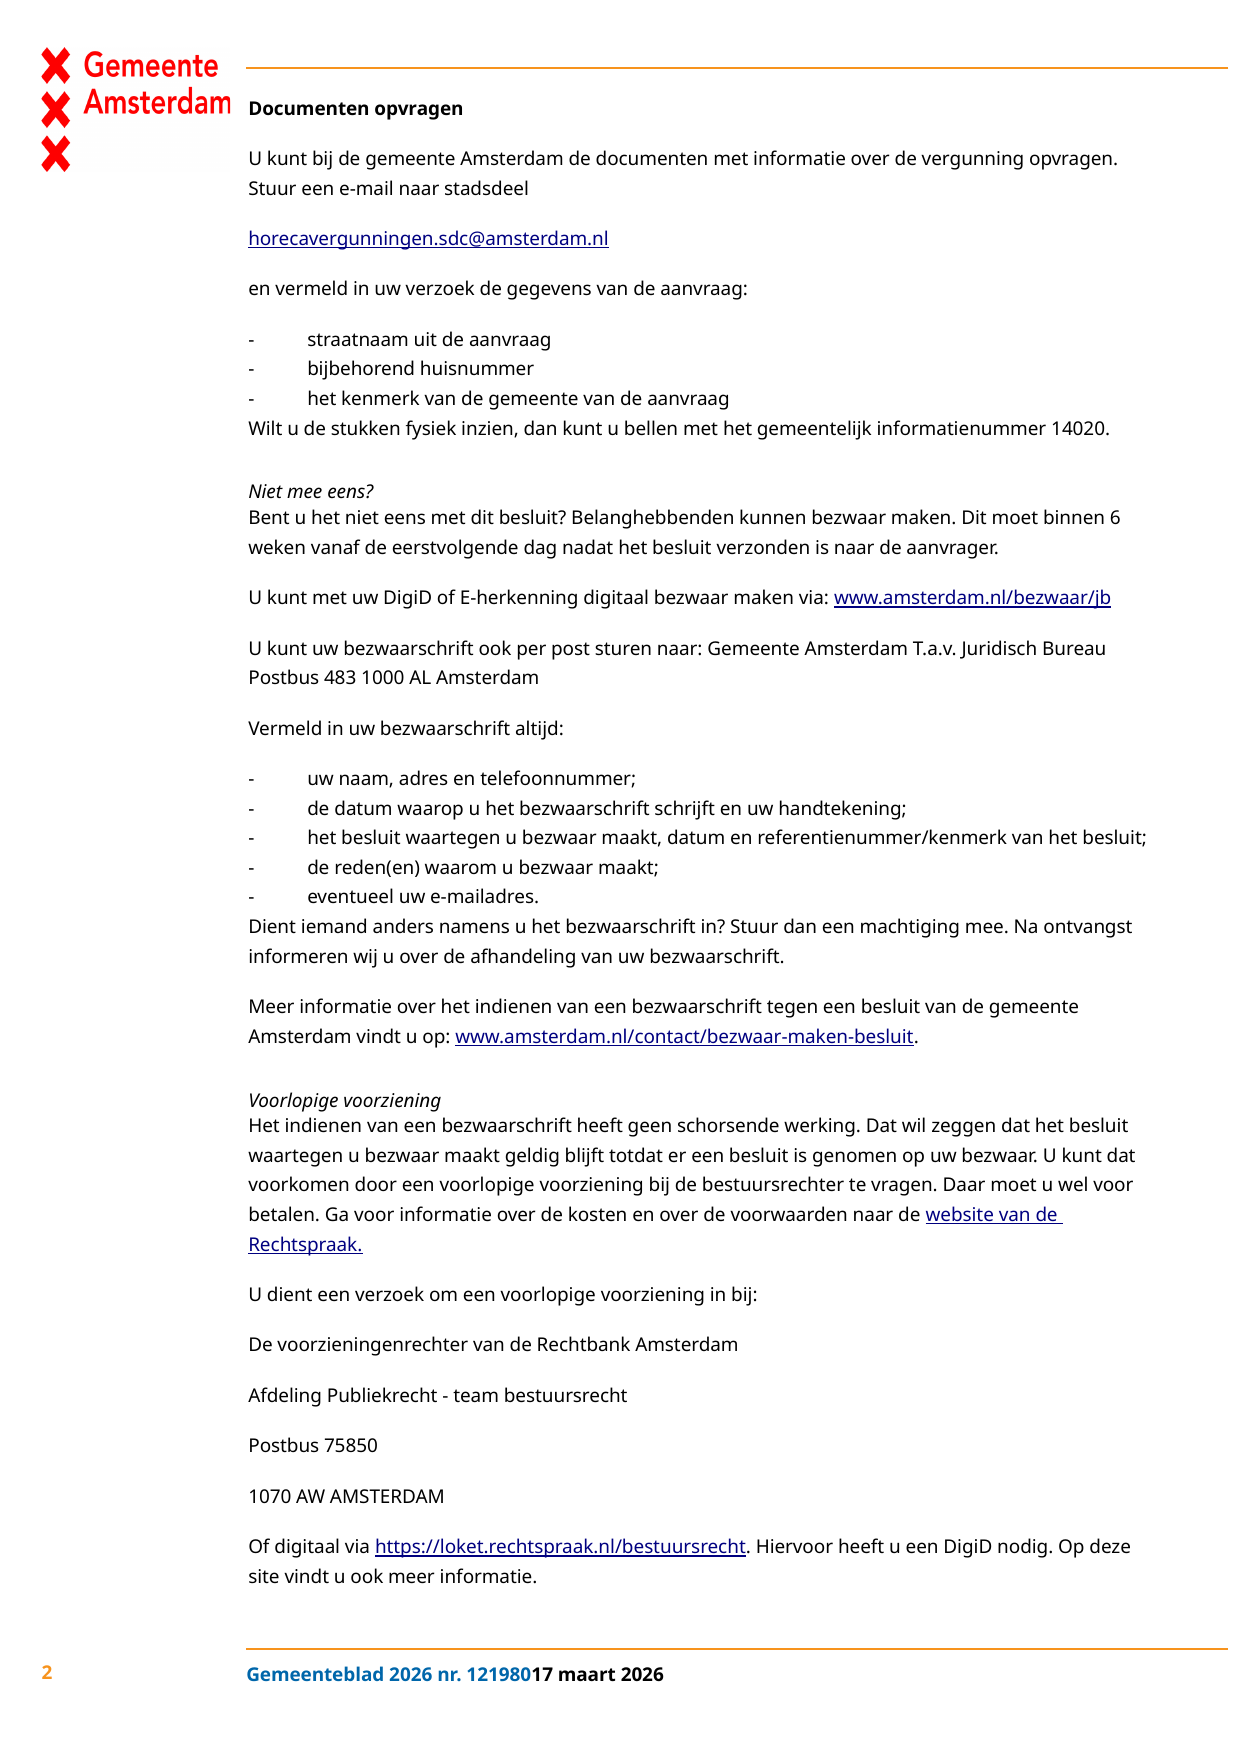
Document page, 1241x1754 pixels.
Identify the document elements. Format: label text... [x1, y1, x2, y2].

text Postbus 75850 [248, 1432, 1152, 1458]
text Het indienen van een bezwaarschrift heeft geen schorsende werking. Dat wil zeggen dat het besluit waartegen u bezwaar maakt geldig blijft totdat er een besluit is genomen op uw bezwaar. U kunt dat voorkomen door een voorlopige voorziening bij de bestuursrechter te vragen. Daar moet u wel voor betalen. Ga voor informatie over de kosten en over de voorwaarden naar de website van de Rechtspraak. [248, 1112, 1152, 1257]
text Vermeld in uw bezwaarschrift altijd: [248, 715, 1152, 741]
text Afdeling Publiekrecht - team bestuursrecht [248, 1382, 1152, 1408]
list het besluit waartegen u bezwaar maakt, datum en referentienummer/kenmerk van het besluit; [248, 824, 1152, 850]
list de reden(en) waarom u bezwaar maakt; [248, 854, 1152, 880]
text U dient een verzoek om een voorlopige voorziening in bij: [248, 1281, 1152, 1307]
text De voorzieningenrechter van de Rechtbank Amsterdam [248, 1332, 1152, 1357]
list uw naam, adres en telefoonnummer; [248, 765, 1152, 791]
text Of digitaal via https://loket.rechtspraak.nl/bestuursrecht. Hiervoor heeft u een DigiD nodig. Op deze site vindt u ook meer informatie. [248, 1533, 1152, 1589]
text Bent u het niet eens met dit besluit? Belanghebbenden kunnen bezwaar maken. Dit moet binnen 6 weken vanaf de eerstvolgende dag nadat het besluit verzonden is naar de aanvrager. [248, 504, 1152, 560]
text Meer informatie over het indienen van een bezwaarschrift tegen een besluit van de gemeente Amsterdam vindt u op: www.amsterdam.nl/contact/bezwaar-maken-besluit. [248, 993, 1152, 1048]
text U kunt bij de gemeente Amsterdam de documenten met informatie over de vergunning opvragen. Stuur een e-mail naar stadsdeel [248, 145, 1152, 201]
list straatnaam uit de aanvraag [248, 326, 1152, 352]
text Wilt u de stukken fysiek inzien, dan kunt u bellen met het gemeentelijk informatienummer 14020. [248, 415, 1152, 441]
list eventueel uw e-mailadres. [248, 884, 1152, 909]
text Niet mee eens? [248, 479, 1152, 504]
text Documenten opvragen [248, 95, 1152, 121]
picture [41, 47, 231, 172]
text Voorlopige voorziening [248, 1087, 1152, 1112]
text U kunt uw bezwaarschrift ook per post sturen naar: Gemeente Amsterdam T.a.v. Juridisch Bureau Postbus 483 1000 AL Amsterdam [248, 635, 1152, 690]
text 1070 AW AMSTERDAM [248, 1483, 1152, 1509]
list de datum waarop u het bezwaarschrift schrijft en uw handtekening; [248, 795, 1152, 821]
text horecavergunningen.sdc@amsterdam.nl [248, 225, 1152, 251]
list bijbehorend huisnummer [248, 356, 1152, 381]
text en vermeld in uw verzoek de gegevens van de aanvraag: [248, 276, 1152, 301]
list het kenmerk van de gemeente van de aanvraag [248, 385, 1152, 411]
text U kunt met uw DigiD of E-herkenning digitaal bezwaar maken via: www.amsterdam.nl/bezwaar/jb [248, 584, 1152, 610]
text Dient iemand anders namens u het bezwaarschrift in? Stuur dan een machtiging mee. Na ontvangst informeren wij u over de afhandeling van uw bezwaarschrift. [248, 913, 1152, 968]
